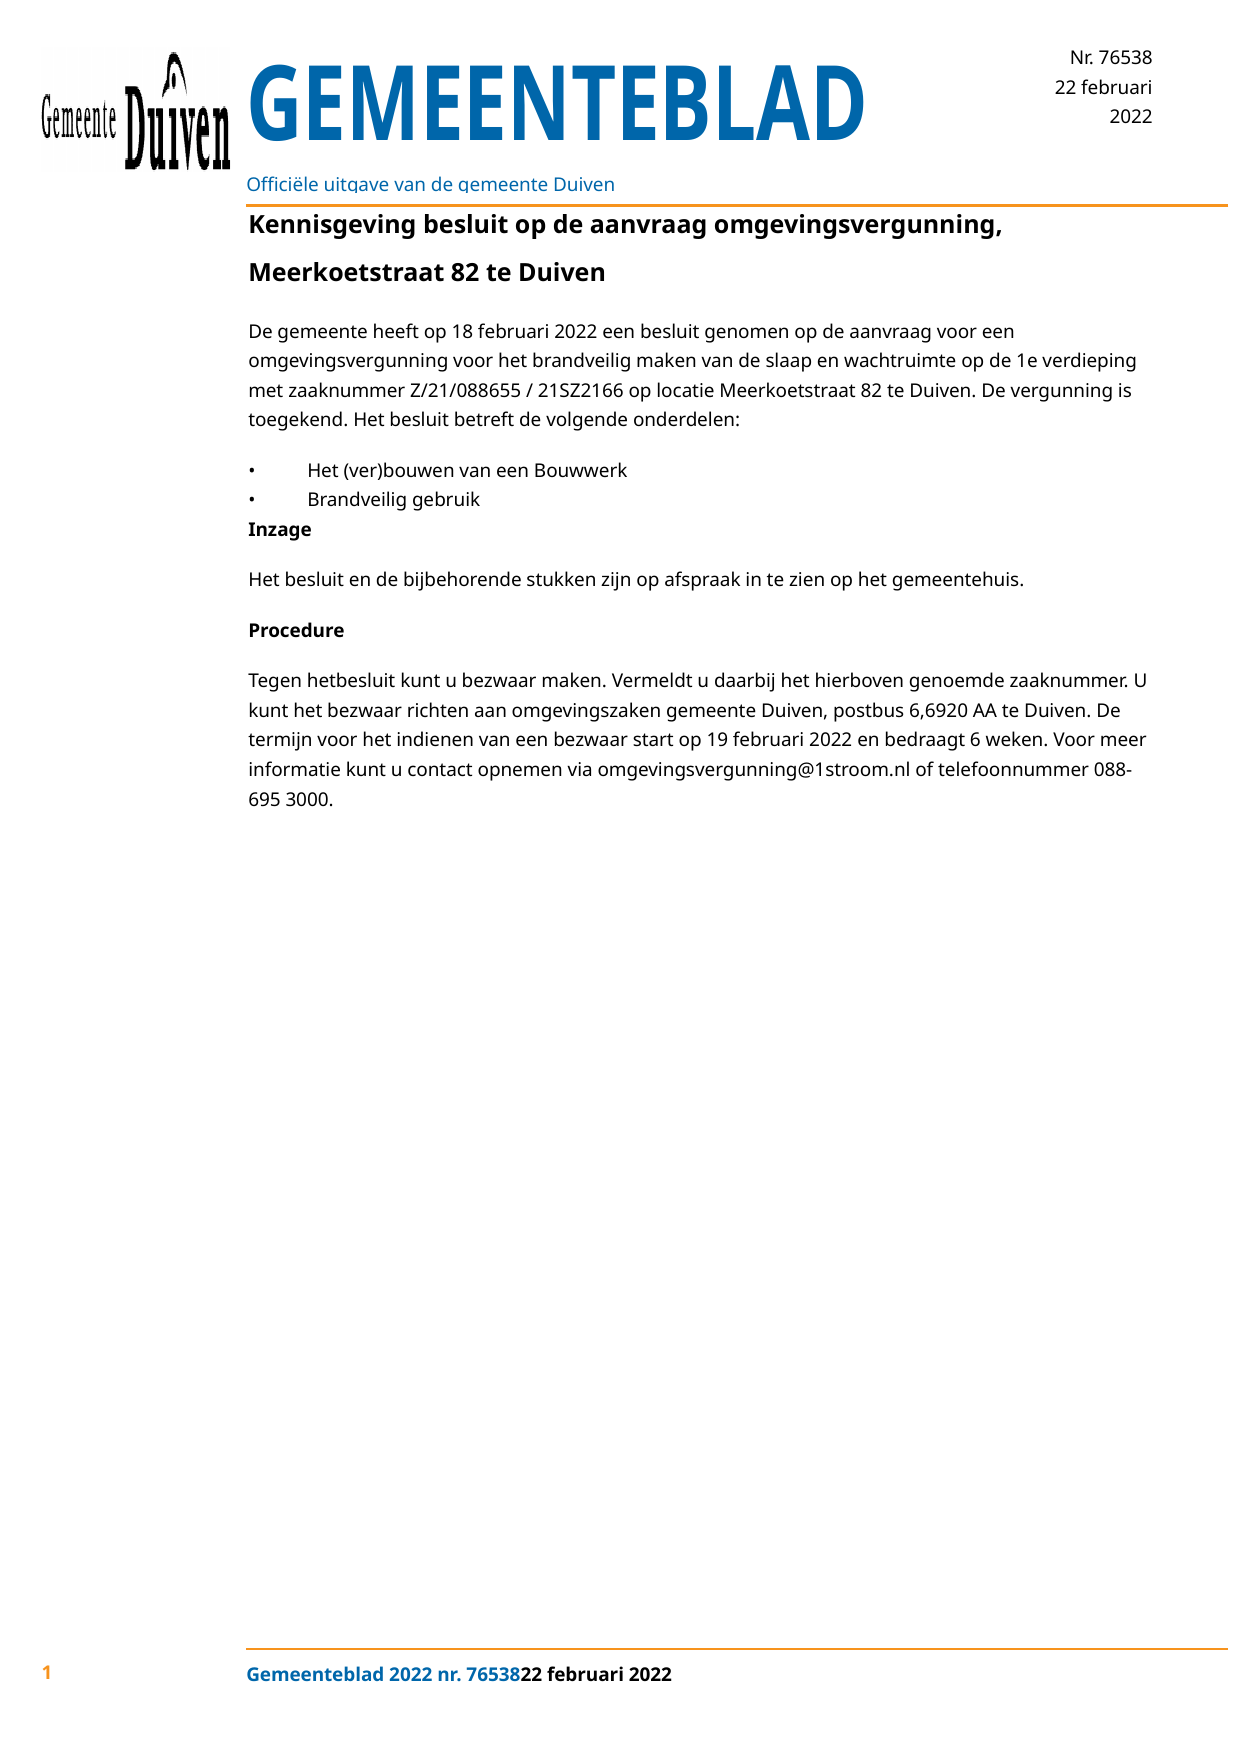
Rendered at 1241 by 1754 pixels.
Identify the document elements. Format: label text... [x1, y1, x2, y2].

list Brandveilig gebruik [248, 487, 1152, 512]
list Het (ver)bouwen van een Bouwwerk [248, 457, 1152, 483]
text Het besluit en de bijbehorende stukken zijn op afspraak in te zien op het gemeentehuis. [248, 567, 1152, 592]
text Kennisgeving besluit op de aanvraag omgevingsvergunning, Meerkoetstraat 82 te Duiven [248, 207, 1152, 288]
text Inzage [248, 516, 1152, 542]
text De gemeente heeft op 18 februari 2022 een besluit genomen op de aanvraag voor een omgevingsvergunning voor het brandveilig maken van de slaap en wachtruimte op de 1e verdieping met zaaknummer Z/21/088655 / 21SZ2166 op locatie Meerkoetstraat 82 te Duiven. De vergunning is toegekend. Het besluit betreft de volgende onderdelen: [248, 318, 1152, 432]
picture [41, 47, 231, 172]
text Procedure [248, 617, 1152, 643]
text Tegen hetbesluit kunt u bezwaar maken. Vermeldt u daarbij het hierboven genoemde zaaknummer. U kunt het bezwaar richten aan omgevingszaken gemeente Duiven, postbus 6,6920 AA te Duiven. De termijn voor het indienen van een bezwaar start op 19 februari 2022 en bedraagt 6 weken. Voor meer informatie kunt u contact opnemen via omgevingsvergunning@1stroom.nl of telefoonnummer 088-695 3000. [248, 667, 1152, 812]
